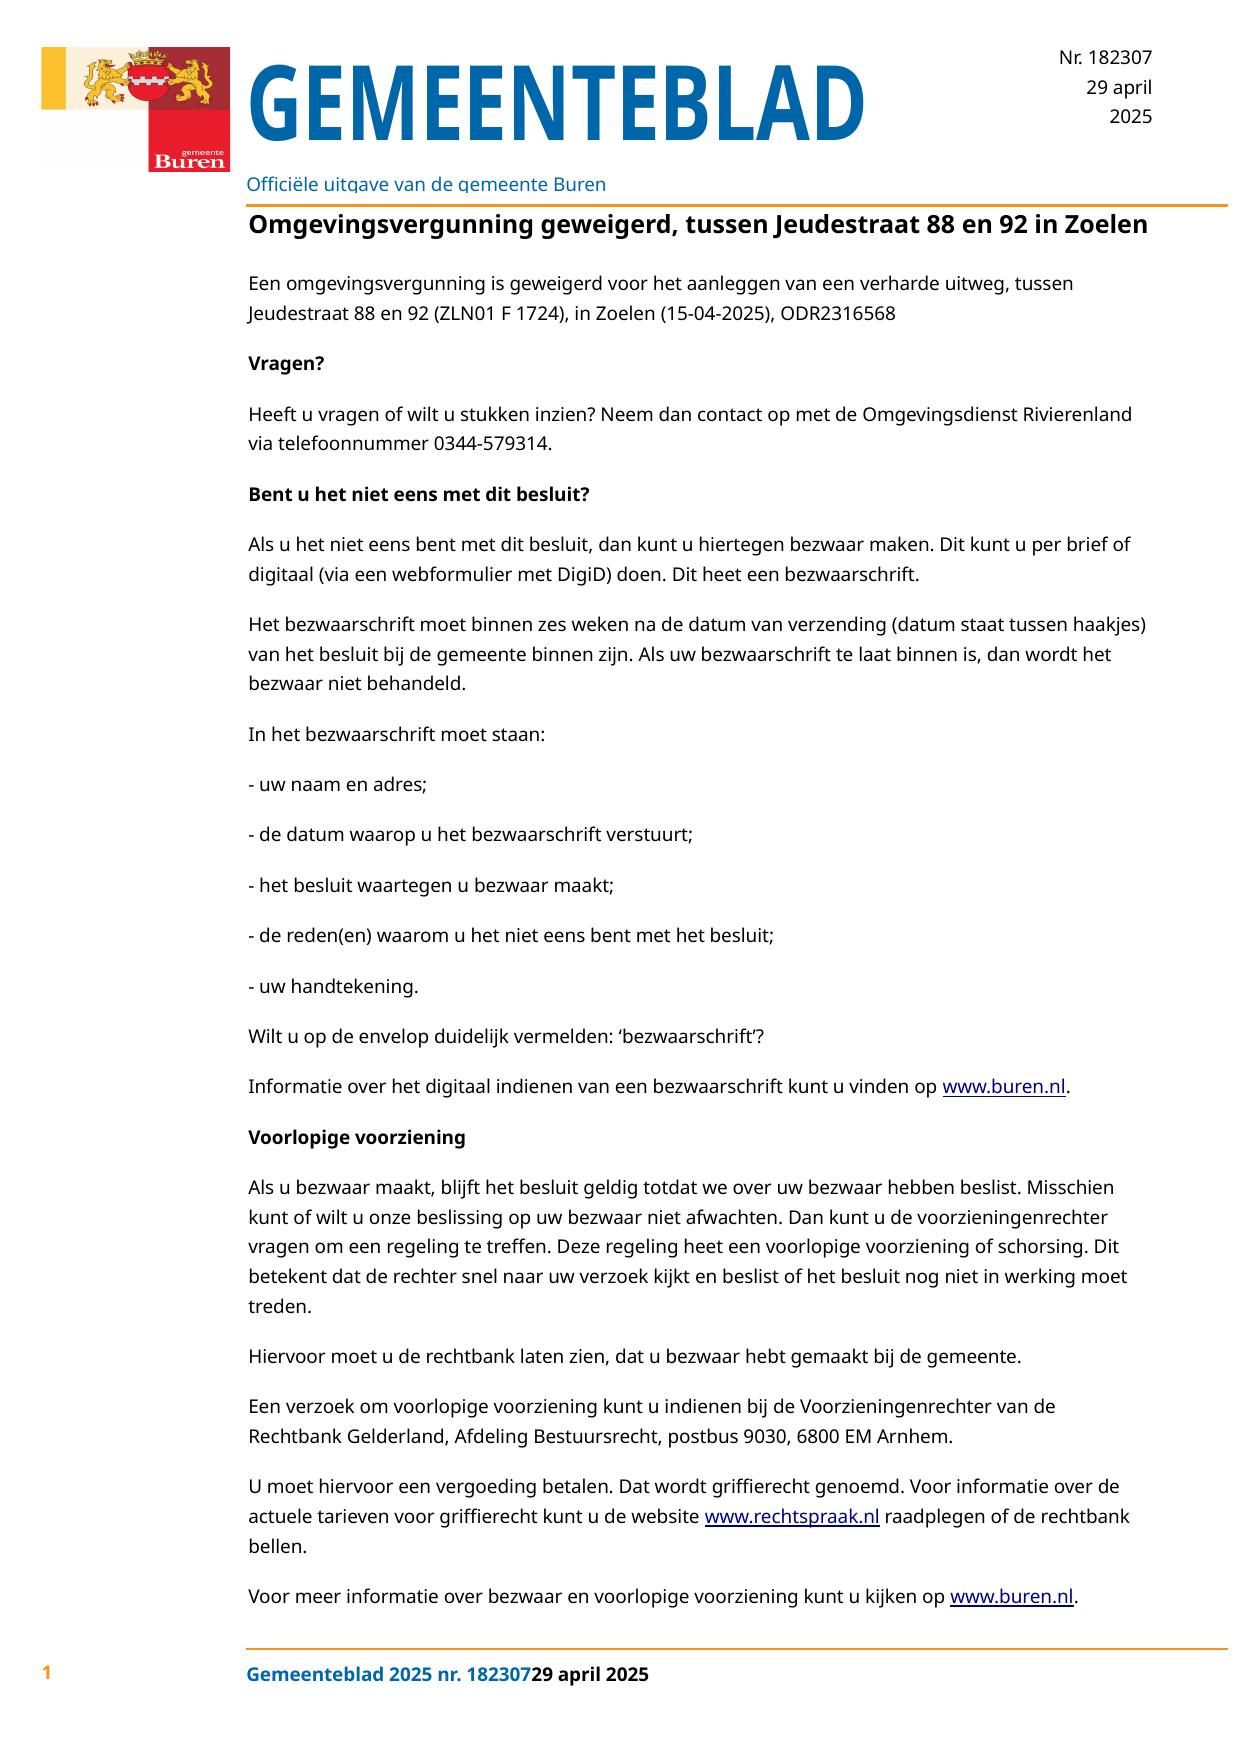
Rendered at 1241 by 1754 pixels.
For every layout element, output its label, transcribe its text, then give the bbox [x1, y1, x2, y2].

text Voor meer informatie over bezwaar en voorlopige voorziening kunt u kijken op www.buren.nl. [248, 1583, 1152, 1609]
text Een verzoek om voorlopige voorziening kunt u indienen bij de Voorzieningenrechter van de Rechtbank Gelderland, Afdeling Bestuursrecht, postbus 9030, 6800 EM Arnhem. [248, 1394, 1152, 1449]
picture [41, 47, 231, 172]
text Als u het niet eens bent met dit besluit, dan kunt u hiertegen bezwaar maken. Dit kunt u per brief of digitaal (via een webformulier met DigiD) doen. Dit heet een bezwaarschrift. [248, 531, 1152, 586]
text - de reden(en) waarom u het niet eens bent met het besluit; [248, 922, 1152, 948]
text Een omgevingsvergunning is geweigerd voor het aanleggen van een verharde uitweg, tussen Jeudestraat 88 en 92 (ZLN01 F 1724), in Zoelen (15-04-2025), ODR2316568 [248, 270, 1152, 326]
text Heeft u vragen of wilt u stukken inzien? Neem dan contact op met de Omgevingsdienst Rivierenland via telefoonnummer 0344-579314. [248, 401, 1152, 456]
text - het besluit waartegen u bezwaar maakt; [248, 872, 1152, 898]
text Het bezwaarschrift moet binnen zes weken na de datum van verzending (datum staat tussen haakjes) van het besluit bij de gemeente binnen zijn. Als uw bezwaarschrift te laat binnen is, dan wordt het bezwaar niet behandeld. [248, 611, 1152, 696]
text Vragen? [248, 350, 1152, 376]
text - uw handtekening. [248, 973, 1152, 998]
text Wilt u op de envelop duidelijk vermelden: ‘bezwaarschrift’? [248, 1023, 1152, 1049]
text Voorlopige voorziening [248, 1124, 1152, 1150]
text U moet hiervoor een vergoeding betalen. Dat wordt griffierecht genoemd. Voor informatie over de actuele tarieven voor griffierecht kunt u de website www.rechtspraak.nl raadplegen of de rechtbank bellen. [248, 1474, 1152, 1558]
text Omgevingsvergunning geweigerd, tussen Jeudestraat 88 en 92 in Zoelen [248, 207, 1152, 241]
text In het bezwaarschrift moet staan: [248, 721, 1152, 746]
text - de datum waarop u het bezwaarschrift verstuurt; [248, 822, 1152, 847]
text Hiervoor moet u de rechtbank laten zien, dat u bezwaar hebt gemaakt bij de gemeente. [248, 1343, 1152, 1369]
text Informatie over het digitaal indienen van een bezwaarschrift kunt u vinden op www.buren.nl. [248, 1074, 1152, 1099]
text Bent u het niet eens met dit besluit? [248, 481, 1152, 506]
text Als u bezwaar maakt, blijft het besluit geldig totdat we over uw bezwaar hebben beslist. Misschien kunt of wilt u onze beslissing op uw bezwaar niet afwachten. Dan kunt u de voorzieningenrechter vragen om een regeling te treffen. Deze regeling heet een voorlopige voorziening of schorsing. Dit betekent dat de rechter snel naar uw verzoek kijkt en beslist of het besluit nog niet in werking moet treden. [248, 1174, 1152, 1318]
text - uw naam en adres; [248, 771, 1152, 797]
